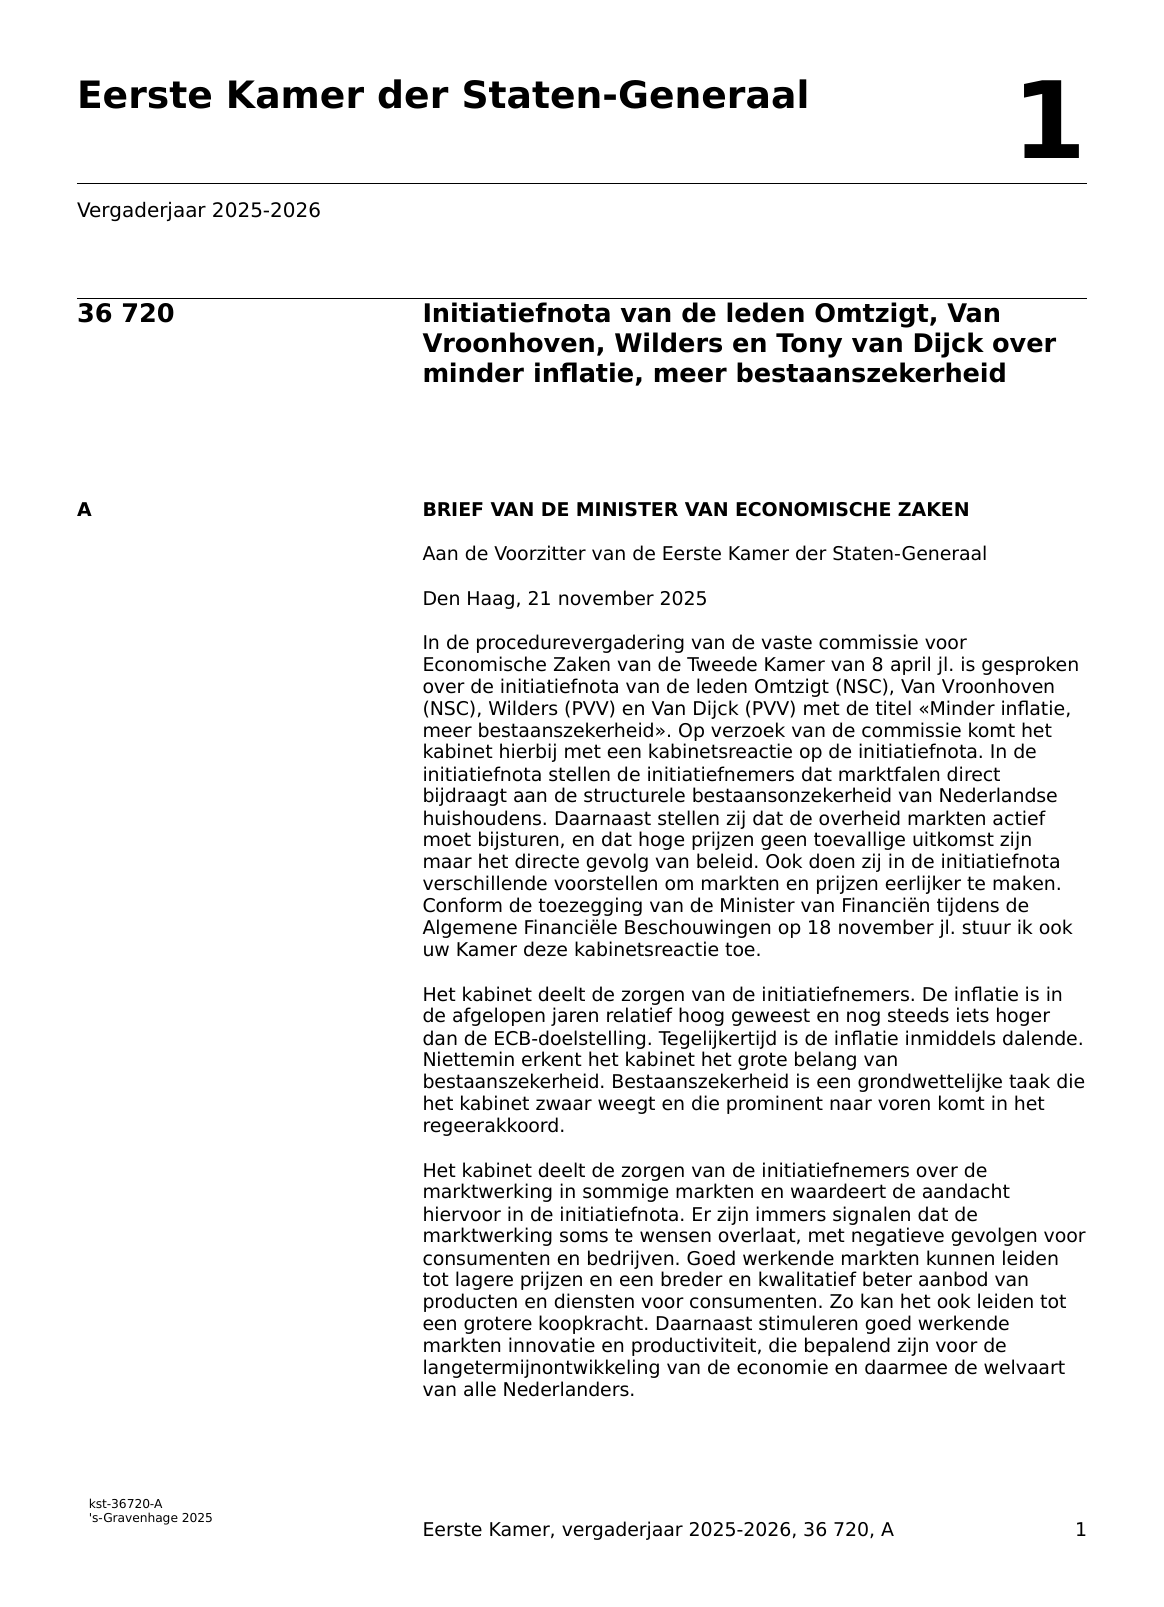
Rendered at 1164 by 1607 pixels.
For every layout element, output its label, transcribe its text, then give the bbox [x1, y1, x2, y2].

subtitle 36 720 Initiatiefnota van de leden Omtzigt, Van Vroonhoven, Wilders en Tony van Dijck over minder inflatie, meer bestaanszekerheid [77, 299, 1087, 388]
text Den Haag, 21 november 2025 [422, 587, 1087, 609]
subtitle A BRIEF VAN DE MINISTER VAN ECONOMISCHE ZAKEN [77, 499, 1087, 521]
text Het kabinet deelt de zorgen van de initiatiefnemers. De inflatie is in de afgelopen jaren relatief hoog geweest en nog steeds iets hoger dan de ECB-doelstelling. Tegelijkertijd is de inflatie inmiddels dalende. Niettemin erkent het kabinet het grote belang van bestaanszekerheid. Bestaanszekerheid is een grondwettelijke taak die het kabinet zwaar weegt en die prominent naar voren komt in het regeerakkoord. [422, 983, 1087, 1137]
table_header 1 [886, 59, 1087, 183]
text Het kabinet deelt de zorgen van de initiatiefnemers over de marktwerking in sommige markten en waardeert de aandacht hiervoor in de initiatiefnota. Er zijn immers signalen dat de marktwerking soms te wensen overlaat, met negatieve gevolgen voor consumenten en bedrijven. Goed werkende markten kunnen leiden tot lagere prijzen en een breder en kwalitatief beter aanbod van producten en diensten voor consumenten. Zo kan het ook leiden tot een grotere koopkracht. Daarnaast stimuleren goed werkende markten innovatie en productiviteit, die bepalend zijn voor de langetermijnontwikkeling van de economie en daarmee de welvaart van alle Nederlanders. [422, 1159, 1087, 1401]
text kst-36720-A [88, 1497, 323, 1511]
text Aan de Voorzitter van de Eerste Kamer der Staten-Generaal [422, 543, 1087, 565]
text In de procedurevergadering van de vaste commissie voor Economische Zaken van de Tweede Kamer van 8 april jl. is gesproken over de initiatiefnota van de leden Omtzigt (NSC), Van Vroonhoven (NSC), Wilders (PVV) en Van Dijck (PVV) met de titel «Minder inflatie, meer bestaanszekerheid». Op verzoek van de commissie komt het kabinet hierbij met een kabinetsreactie op de initiatiefnota. In de initiatiefnota stellen de initiatiefnemers dat marktfalen direct bijdraagt aan de structurele bestaansonzekerheid van Nederlandse huishoudens. Daarnaast stellen zij dat de overheid markten actief moet bijsturen, en dat hoge prijzen geen toevallige uitkomst zijn maar het directe gevolg van beleid. Ook doen zij in de initiatiefnota verschillende voorstellen om markten en prijzen eerlijker te maken. Conform de toezegging van de Minister van Financiën tijdens de Algemene Financiële Beschouwingen op 18 november jl. stuur ik ook uw Kamer deze kabinetsreactie toe. [422, 632, 1087, 961]
text 's-Gravenhage 2025 [88, 1511, 323, 1525]
table_header Eerste Kamer der Staten-Generaal [77, 59, 886, 183]
table_cell Vergaderjaar 2025-2026 [77, 184, 1087, 298]
